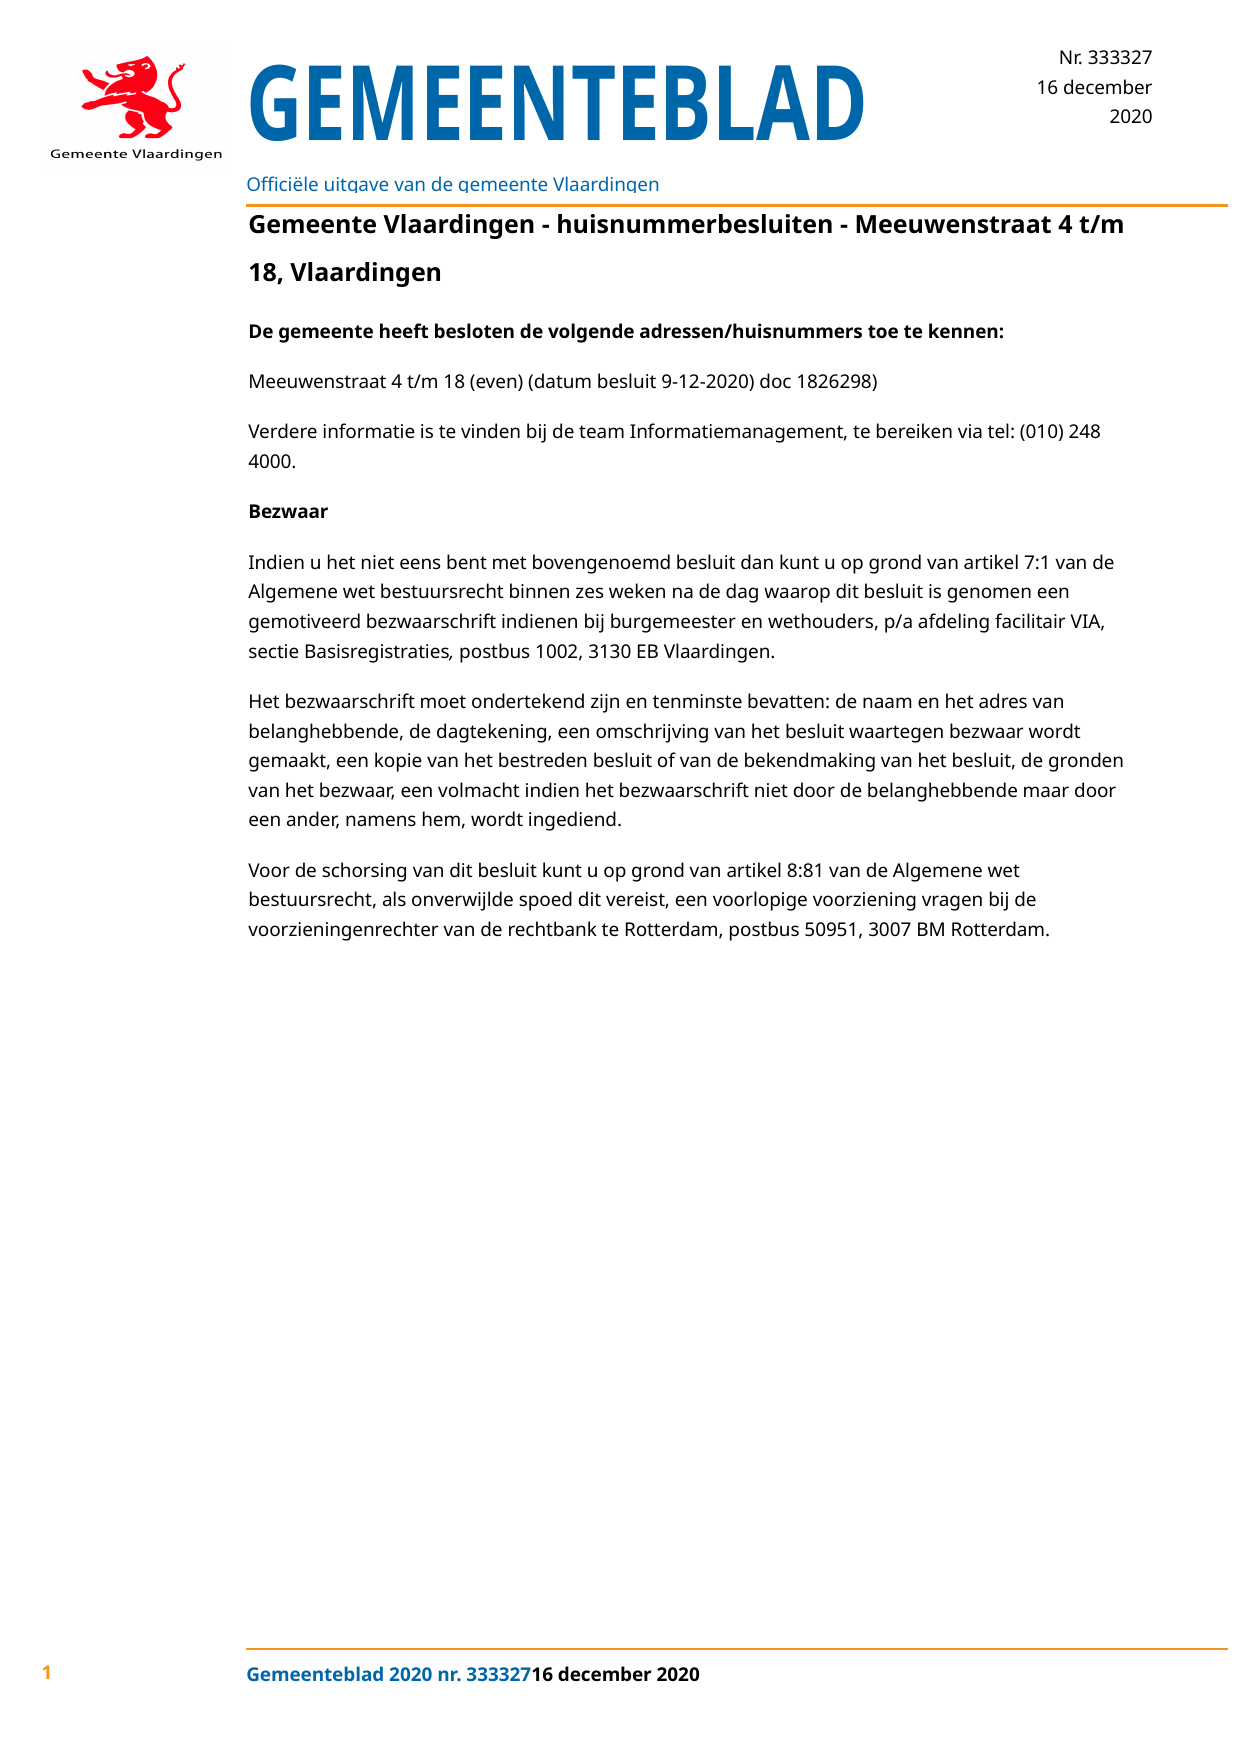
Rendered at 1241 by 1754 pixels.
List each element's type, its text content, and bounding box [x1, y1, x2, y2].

text Voor de schorsing van dit besluit kunt u op grond van artikel 8:81 van de Algemene wet bestuursrecht, als onverwijlde spoed dit vereist, een voorlopige voorziening vragen bij de voorzieningenrechter van de rechtbank te Rotterdam, postbus 50951, 3007 BM Rotterdam. [248, 857, 1152, 942]
text De gemeente heeft besloten de volgende adressen/huisnummers toe te kennen: [248, 318, 1152, 344]
text Gemeente Vlaardingen - huisnummerbesluiten - Meeuwenstraat 4 t/m 18, Vlaardingen [248, 207, 1152, 288]
text Meeuwenstraat 4 t/m 18 (even) (datum besluit 9-12-2020) doc 1826298) [248, 368, 1152, 394]
text Het bezwaarschrift moet ondertekend zijn en tenminste bevatten: de naam en het adres van belanghebbende, de dagtekening, een omschrijving van het besluit waartegen bezwaar wordt gemaakt, een kopie van het bestreden besluit of van de bekendmaking van het besluit, de gronden van het bezwaar, een volmacht indien het bezwaarschrift niet door de belanghebbende maar door een ander, namens hem, wordt ingediend. [248, 688, 1152, 832]
text Indien u het niet eens bent met bovengenoemd besluit dan kunt u op grond van artikel 7:1 van de Algemene wet bestuursrecht binnen zes weken na de dag waarop dit besluit is genomen een gemotiveerd bezwaarschrift indienen bij burgemeester en wethouders, p/a afdeling facilitair VIA, sectie Basisregistraties, postbus 1002, 3130 EB Vlaardingen. [248, 549, 1152, 664]
text Bezwaar [248, 499, 1152, 524]
text Verdere informatie is te vinden bij de team Informatiemanagement, te bereiken via tel: (010) 248 4000. [248, 419, 1152, 474]
picture [41, 47, 231, 172]
